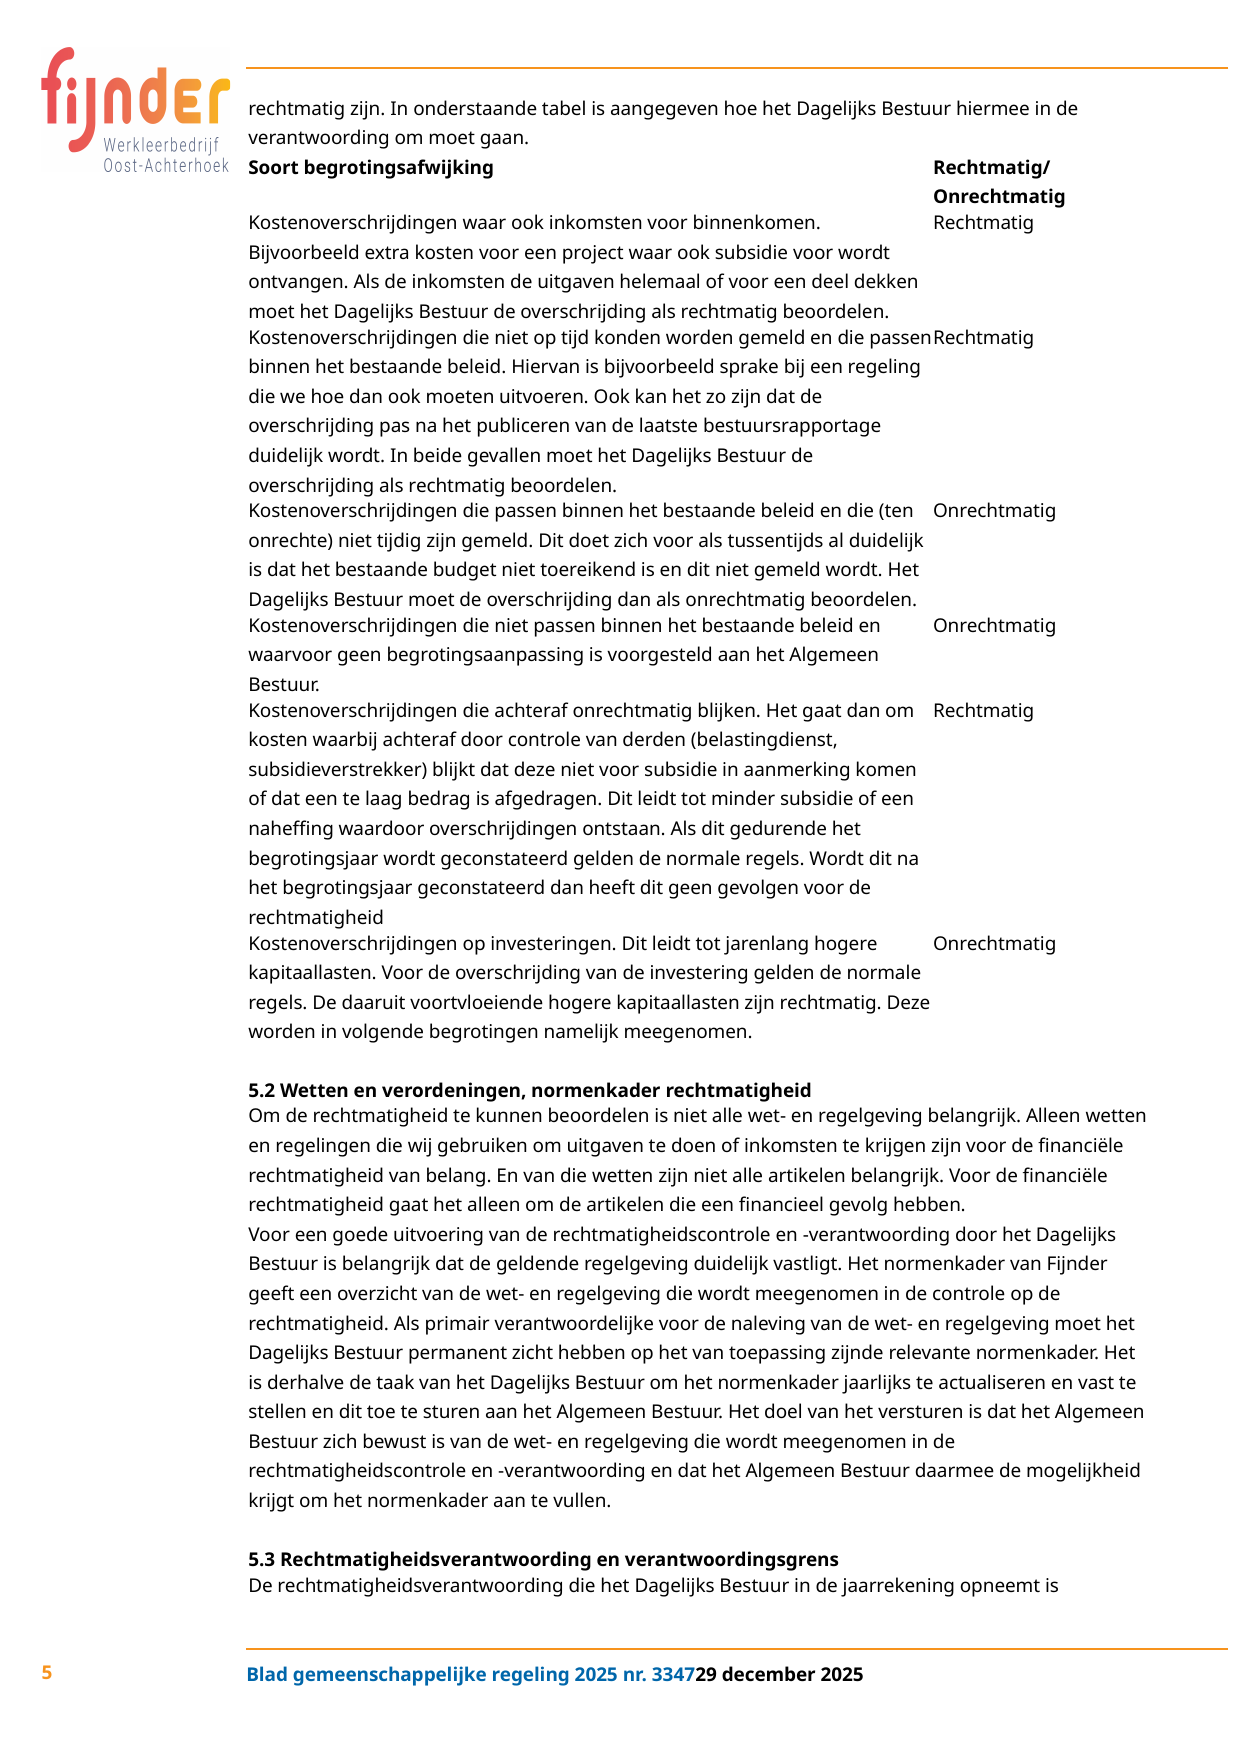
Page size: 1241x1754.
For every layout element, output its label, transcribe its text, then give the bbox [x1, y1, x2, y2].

text De rechtmatigheidsverantwoording die het Dagelijks Bestuur in de jaarrekening opneemt is [248, 1572, 1152, 1598]
table_cell Onrechtmatig [933, 612, 1152, 697]
table_cell Onrechtmatig [933, 930, 1152, 1044]
table_cell Onrechtmatig [933, 498, 1152, 612]
table_cell Kostenoverschrijdingen die passen binnen het bestaande beleid en die (ten onrechte) niet tijdig zijn gemeld. Dit doet zich voor als tussentijds al duidelijk is dat het bestaande budget niet toereikend is en dit niet gemeld wordt. Het Dagelijks Bestuur moet de overschrijding dan als onrechtmatig beoordelen. [248, 498, 933, 612]
table_cell Rechtmatig [933, 324, 1152, 497]
table_cell Kostenoverschrijdingen die niet passen binnen het bestaande beleid en waarvoor geen begrotingsaanpassing is voorgesteld aan het Algemeen Bestuur. [248, 612, 933, 697]
table_header Soort begrotingsafwijking [248, 154, 933, 209]
text rechtmatig zijn. In onderstaande tabel is aangegeven hoe het Dagelijks Bestuur hiermee in de verantwoording om moet gaan. [248, 95, 1152, 150]
text 5.3 Rechtmatigheidsverantwoording en verantwoordingsgrens [248, 1546, 1152, 1572]
table_cell Kostenoverschrijdingen die niet op tijd konden worden gemeld en die passen binnen het bestaande beleid. Hiervan is bijvoorbeeld sprake bij een regeling die we hoe dan ook moeten uitvoeren. Ook kan het zo zijn dat de overschrijding pas na het publiceren van de laatste bestuursrapportage duidelijk wordt. In beide gevallen moet het Dagelijks Bestuur de overschrijding als rechtmatig beoordelen. [248, 324, 933, 497]
table_cell Kostenoverschrijdingen die achteraf onrechtmatig blijken. Het gaat dan om kosten waarbij achteraf door controle van derden (belastingdienst, subsidieverstrekker) blijkt dat deze niet voor subsidie in aanmerking komen of dat een te laag bedrag is afgedragen. Dit leidt tot minder subsidie of een naheffing waardoor overschrijdingen ontstaan. Als dit gedurende het begrotingsjaar wordt geconstateerd gelden de normale regels. Wordt dit na het begrotingsjaar geconstateerd dan heeft dit geen gevolgen voor de rechtmatigheid [248, 697, 933, 930]
picture [41, 47, 231, 172]
text Om de rechtmatigheid te kunnen beoordelen is niet alle wet- en regelgeving belangrijk. Alleen wetten en regelingen die wij gebruiken om uitgaven te doen of inkomsten te krijgen zijn voor de financiële rechtmatigheid van belang. En van die wetten zijn niet alle artikelen belangrijk. Voor de financiële rechtmatigheid gaat het alleen om de artikelen die een financieel gevolg hebben. [248, 1103, 1152, 1217]
table_header Rechtmatig/ Onrechtmatig [933, 154, 1152, 209]
text Voor een goede uitvoering van de rechtmatigheidscontrole en -verantwoording door het Dagelijks Bestuur is belangrijk dat de geldende regelgeving duidelijk vastligt. Het normenkader van Fijnder geeft een overzicht van de wet- en regelgeving die wordt meegenomen in de controle op de rechtmatigheid. Als primair verantwoordelijke voor de naleving van de wet- en regelgeving moet het Dagelijks Bestuur permanent zicht hebben op het van toepassing zijnde relevante normenkader. Het is derhalve de taak van het Dagelijks Bestuur om het normenkader jaarlijks te actualiseren en vast te stellen en dit toe te sturen aan het Algemeen Bestuur. Het doel van het versturen is dat het Algemeen Bestuur zich bewust is van de wet- en regelgeving die wordt meegenomen in de rechtmatigheidscontrole en -verantwoording en dat het Algemeen Bestuur daarmee de mogelijkheid krijgt om het normenkader aan te vullen. [248, 1221, 1152, 1513]
table_cell Kostenoverschrijdingen waar ook inkomsten voor binnenkomen. Bijvoorbeeld extra kosten voor een project waar ook subsidie voor wordt ontvangen. Als de inkomsten de uitgaven helemaal of voor een deel dekken moet het Dagelijks Bestuur de overschrijding als rechtmatig beoordelen. [248, 209, 933, 324]
text 5.2 Wetten en verordeningen, normenkader rechtmatigheid [248, 1077, 1152, 1103]
table_cell Kostenoverschrijdingen op investeringen. Dit leidt tot jarenlang hogere kapitaallasten. Voor de overschrijding van de investering gelden de normale regels. De daaruit voortvloeiende hogere kapitaallasten zijn rechtmatig. Deze worden in volgende begrotingen namelijk meegenomen. [248, 930, 933, 1044]
table_cell Rechtmatig [933, 697, 1152, 930]
table_cell Rechtmatig [933, 209, 1152, 324]
